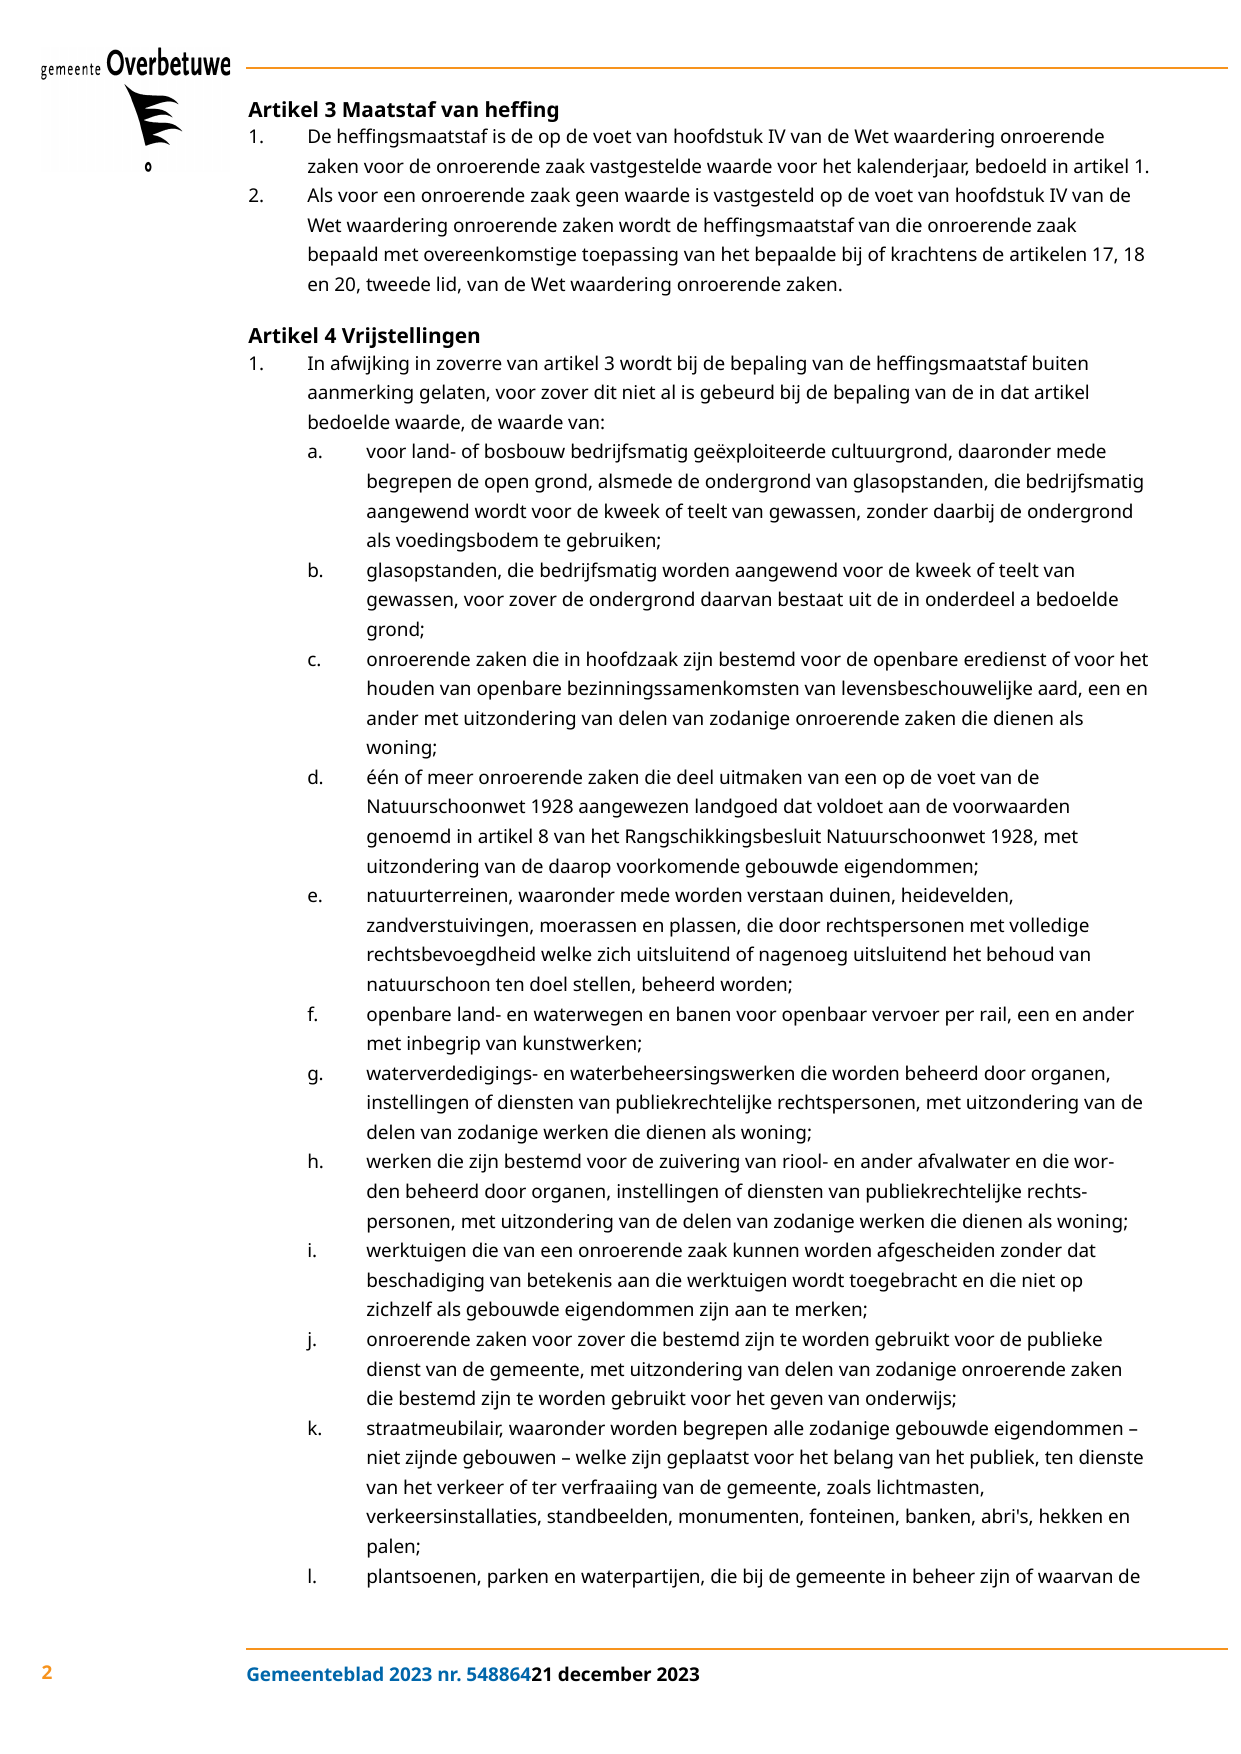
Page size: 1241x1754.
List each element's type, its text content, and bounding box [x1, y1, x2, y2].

list In afwijking in zoverre van artikel 3 wordt bij de bepaling van de heffingsmaatstaf buiten aanmerking gelaten, voor zover dit niet al is gebeurd bij de bepaling van de in dat artikel bedoelde waarde, de waarde van: [248, 350, 1152, 435]
list openbare land- en waterwegen en banen voor openbaar vervoer per rail, een en ander met inbegrip van kunstwerken; [307, 1001, 1152, 1056]
list voor land- of bosbouw bedrijfsmatig geëxploiteerde cultuurgrond, daaronder mede begrepen de open grond, alsmede de ondergrond van glasopstanden, die bedrijfsmatig aangewend wordt voor de kweek of teelt van gewassen, zonder daarbij de ondergrond als voedingsbodem te gebruiken; [307, 439, 1152, 553]
list waterverdedigings- en waterbeheersingswerken die worden beheerd door organen, instellingen of diensten van publiekrechtelijke rechtspersonen, met uitzondering van de delen van zodanige werken die dienen als woning; [307, 1060, 1152, 1145]
list plantsoenen, parken en waterpartijen, die bij de gemeente in beheer zijn of waarvan de [307, 1563, 1152, 1589]
list straatmeubilair, waaronder worden begrepen alle zodanige gebouwde eigendommen – niet zijnde gebouwen – welke zijn geplaatst voor het belang van het publiek, ten dienste van het verkeer of ter verfraaiing van de gemeente, zoals lichtmasten, verkeersinstallaties, standbeelden, monumenten, fonteinen, banken, abri's, hekken en palen; [307, 1415, 1152, 1559]
text Artikel 3 Maatstaf van heffing [248, 95, 1152, 123]
list De heffingsmaatstaf is de op de voet van hoofdstuk IV van de Wet waardering onroerende zaken voor de onroerende zaak vastgestelde waarde voor het kalenderjaar, bedoeld in artikel 1. [248, 123, 1152, 178]
picture [41, 47, 231, 172]
list onroerende zaken die in hoofdzaak zijn bestemd voor de openbare eredienst of voor het houden van openbare bezinningssamenkomsten van levensbeschouwelijke aard, een en ander met uitzondering van delen van zodanige onroerende zaken die dienen als woning; [307, 646, 1152, 760]
list één of meer onroerende zaken die deel uitmaken van een op de voet van de Natuurschoonwet 1928 aangewezen landgoed dat voldoet aan de voorwaarden genoemd in artikel 8 van het Rangschikkingsbesluit Natuurschoonwet 1928, met uitzondering van de daarop voorkomende gebouwde eigendommen; [307, 764, 1152, 879]
list werken die zijn bestemd voor de zuivering van riool- en ander afvalwater en die wor- den beheerd door organen, instellingen of diensten van publiekrechtelijke rechts- personen, met uitzondering van de delen van zodanige werken die dienen als woning; [307, 1149, 1152, 1234]
list Als voor een onroerende zaak geen waarde is vastgesteld op de voet van hoofdstuk IV van de Wet waardering onroerende zaken wordt de heffingsmaatstaf van die onroerende zaak bepaald met overeenkomstige toepassing van het bepaalde bij of krachtens de artikelen 17, 18 en 20, tweede lid, van de Wet waardering onroerende zaken. [248, 182, 1152, 297]
list glasopstanden, die bedrijfsmatig worden aangewend voor de kweek of teelt van gewassen, voor zover de ondergrond daarvan bestaat uit de in onderdeel a bedoelde grond; [307, 557, 1152, 642]
list natuurterreinen, waaronder mede worden verstaan duinen, heidevelden, zandverstuivingen, moerassen en plassen, die door rechtspersonen met volledige rechtsbevoegdheid welke zich uitsluitend of nagenoeg uitsluitend het behoud van natuurschoon ten doel stellen, beheerd worden; [307, 882, 1152, 997]
list werktuigen die van een onroerende zaak kunnen worden afgescheiden zonder dat beschadiging van betekenis aan die werktuigen wordt toegebracht en die niet op zichzelf als gebouwde eigendommen zijn aan te merken; [307, 1237, 1152, 1322]
text Artikel 4 Vrijstellingen [248, 322, 1152, 350]
list onroerende zaken voor zover die bestemd zijn te worden gebruikt voor de publieke dienst van de gemeente, met uitzondering van delen van zodanige onroerende zaken die bestemd zijn te worden gebruikt voor het geven van onderwijs; [307, 1326, 1152, 1411]
